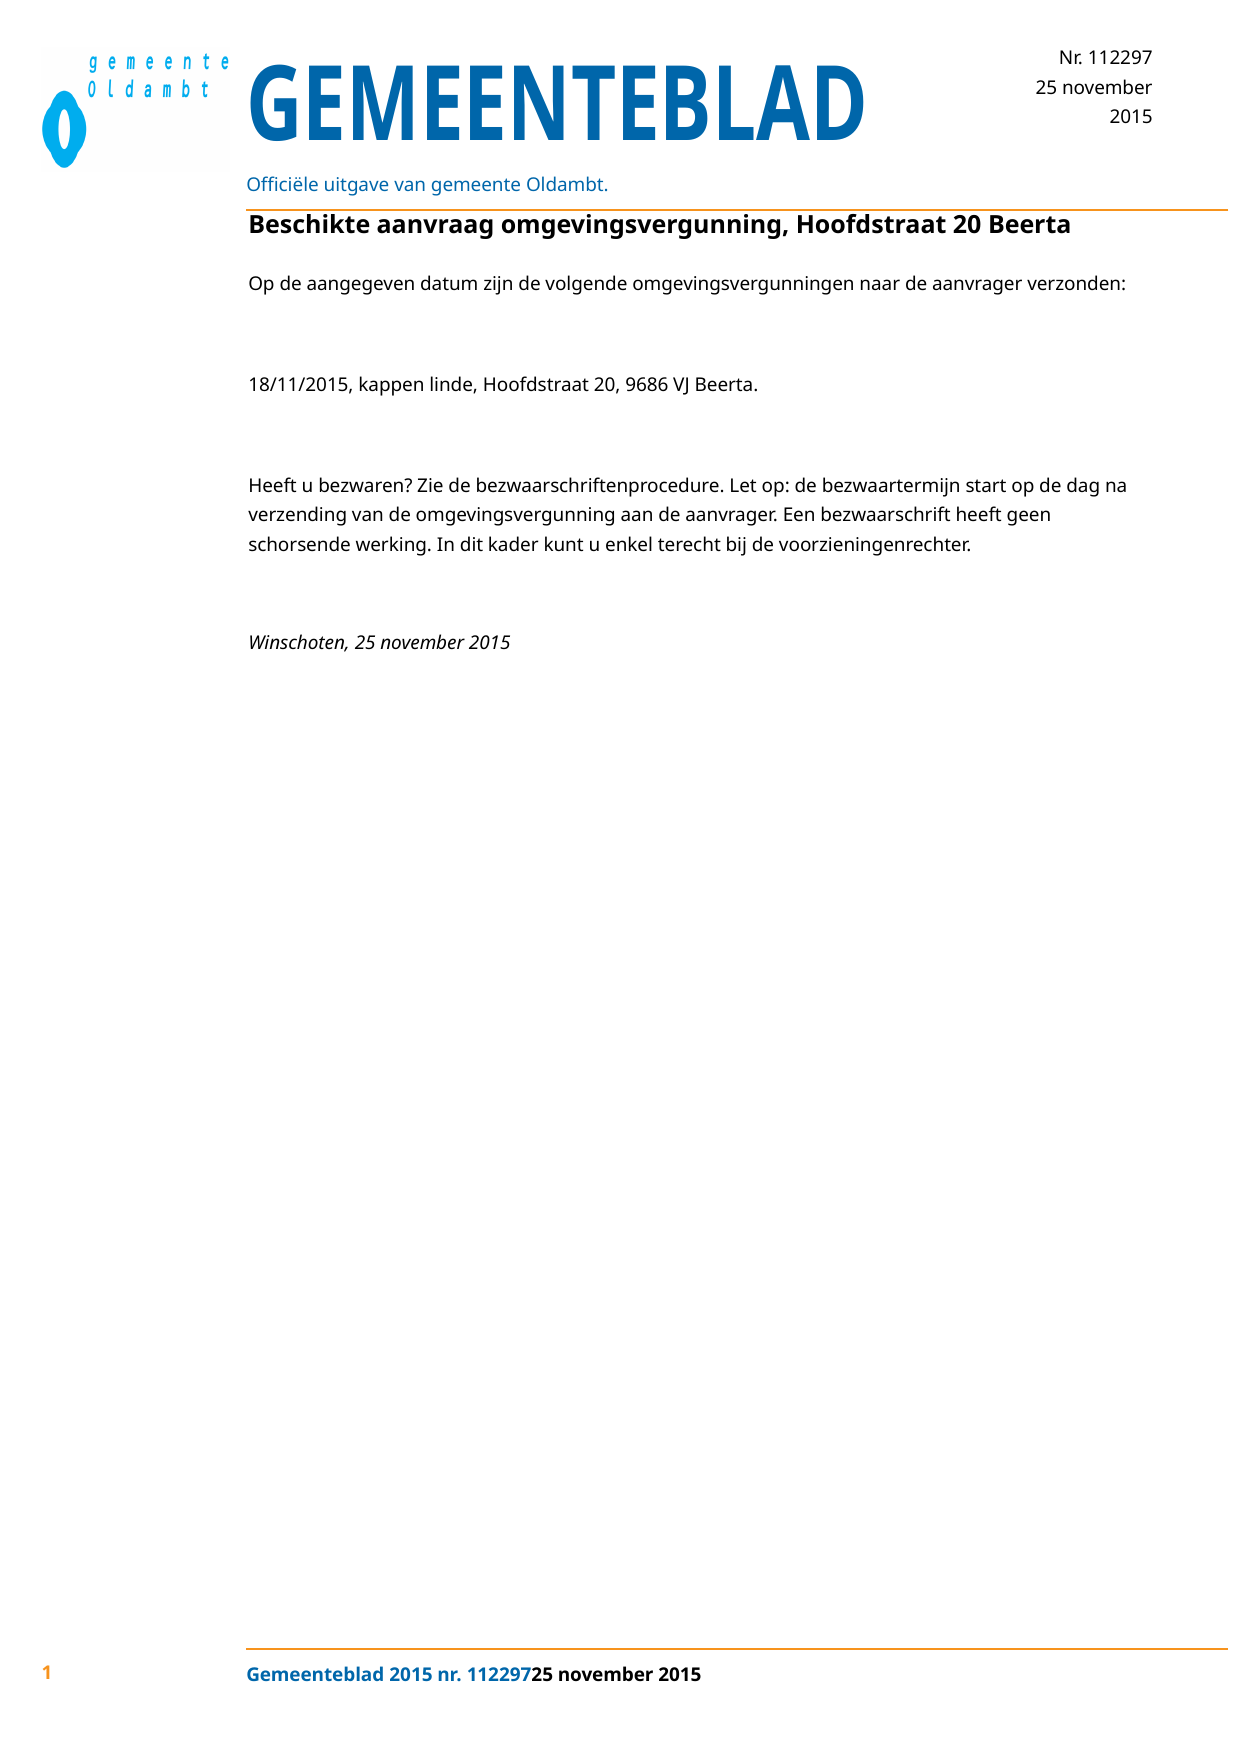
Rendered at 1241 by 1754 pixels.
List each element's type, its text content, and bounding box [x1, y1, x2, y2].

picture [41, 47, 231, 172]
text Heeft u bezwaren? Zie de bezwaarschriftenprocedure. Let op: de bezwaartermijn start op de dag na verzending van de omgevingsvergunning aan de aanvrager. Een bezwaarschrift heeft geen schorsende werking. In dit kader kunt u enkel terecht bij de voorzieningenrechter. [248, 472, 1152, 557]
text Beschikte aanvraag omgevingsvergunning, Hoofdstraat 20 Beerta [248, 211, 1152, 241]
text Op de aangegeven datum zijn de volgende omgevingsvergunningen naar de aanvrager verzonden: [248, 270, 1152, 296]
text 18/11/2015, kappen linde, Hoofdstraat 20, 9686 VJ Beerta. [248, 371, 1152, 397]
text Winschoten, 25 november 2015 [248, 629, 1152, 655]
